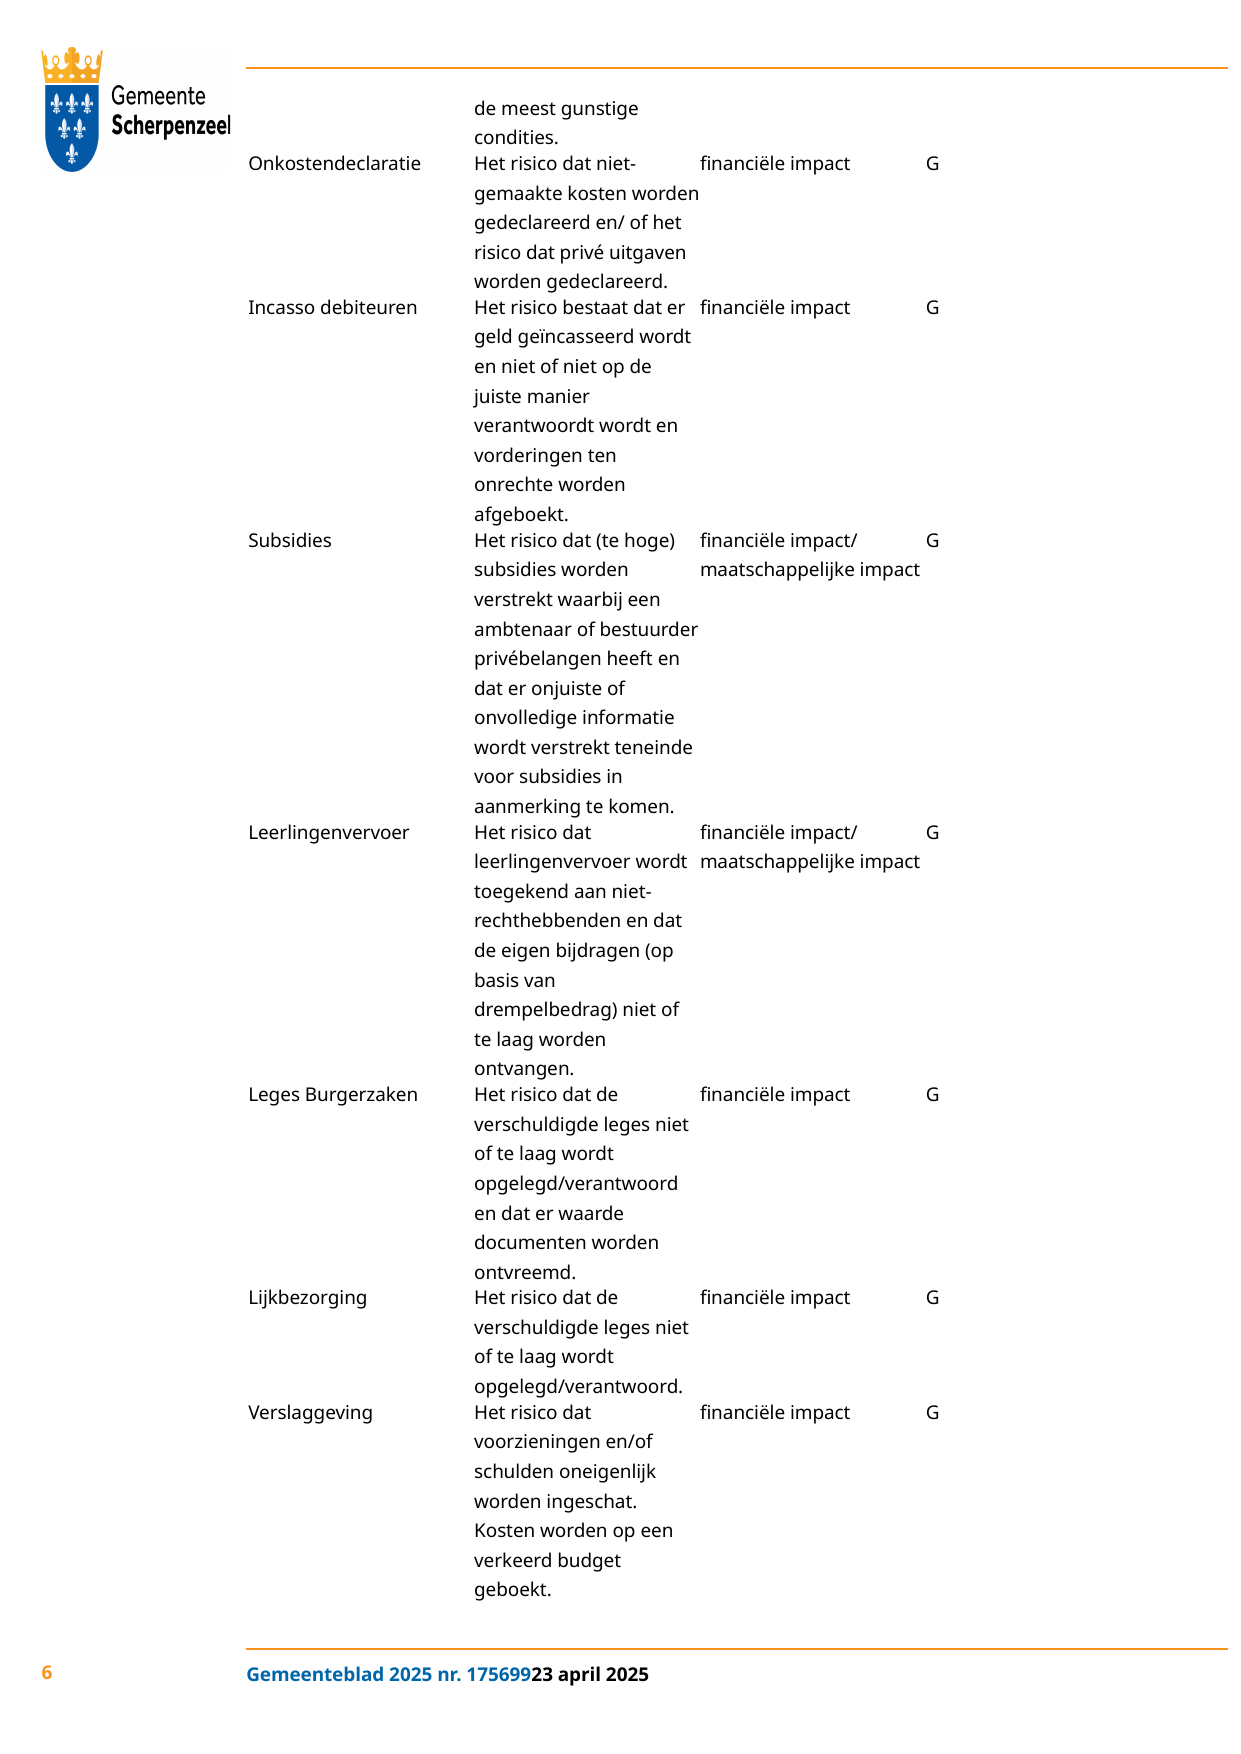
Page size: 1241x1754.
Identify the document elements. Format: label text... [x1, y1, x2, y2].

table_cell Het risico dat voorzieningen en/of schulden oneigenlijk worden ingeschat. Kosten worden op een verkeerd budget geboekt. [474, 1399, 700, 1602]
table_cell de meest gunstige condities. [474, 95, 700, 150]
table_cell [700, 95, 926, 150]
table_cell Het risico dat (te hoge) subsidies worden verstrekt waarbij een ambtenaar of bestuurder privébelangen heeft en dat er onjuiste of onvolledige informatie wordt verstrekt teneinde voor subsidies in aanmerking te komen. [474, 527, 700, 819]
table_cell G [926, 294, 1152, 527]
table_cell Leges Burgerzaken [248, 1081, 474, 1284]
table_cell financiële impact [700, 1081, 926, 1284]
table_cell financiële impact/ maatschappelijke impact [700, 527, 926, 819]
table_cell financiële impact/ maatschappelijke impact [700, 819, 926, 1081]
table_cell financiële impact [700, 1285, 926, 1399]
table_cell [248, 95, 474, 150]
table_cell G [926, 1081, 1152, 1284]
table_cell Onkostendeclaratie [248, 150, 474, 294]
table_cell Het risico dat leerlingenvervoer wordt toegekend aan niet-rechthebbenden en dat de eigen bijdragen (op basis van drempelbedrag) niet of te laag worden ontvangen. [474, 819, 700, 1081]
table_cell [926, 95, 1152, 150]
table_cell G [926, 1285, 1152, 1399]
table_cell Het risico dat de verschuldigde leges niet of te laag wordt opgelegd/verantwoord en dat er waarde documenten worden ontvreemd. [474, 1081, 700, 1284]
table_cell financiële impact [700, 1399, 926, 1602]
table_cell G [926, 150, 1152, 294]
picture [41, 47, 231, 172]
table_cell Subsidies [248, 527, 474, 819]
table_cell Leerlingenvervoer [248, 819, 474, 1081]
table_cell Het risico dat de verschuldigde leges niet of te laag wordt opgelegd/verantwoord. [474, 1285, 700, 1399]
table_cell financiële impact [700, 150, 926, 294]
table_cell G [926, 527, 1152, 819]
table_cell G [926, 819, 1152, 1081]
table_cell Het risico dat niet-gemaakte kosten worden gedeclareerd en/ of het risico dat privé uitgaven worden gedeclareerd. [474, 150, 700, 294]
table_cell financiële impact [700, 294, 926, 527]
table_cell Lijkbezorging [248, 1285, 474, 1399]
table_cell Verslaggeving [248, 1399, 474, 1602]
table_cell G [926, 1399, 1152, 1602]
table_cell Het risico bestaat dat er geld geïncasseerd wordt en niet of niet op de juiste manier verantwoordt wordt en vorderingen ten onrechte worden afgeboekt. [474, 294, 700, 527]
table_cell Incasso debiteuren [248, 294, 474, 527]
